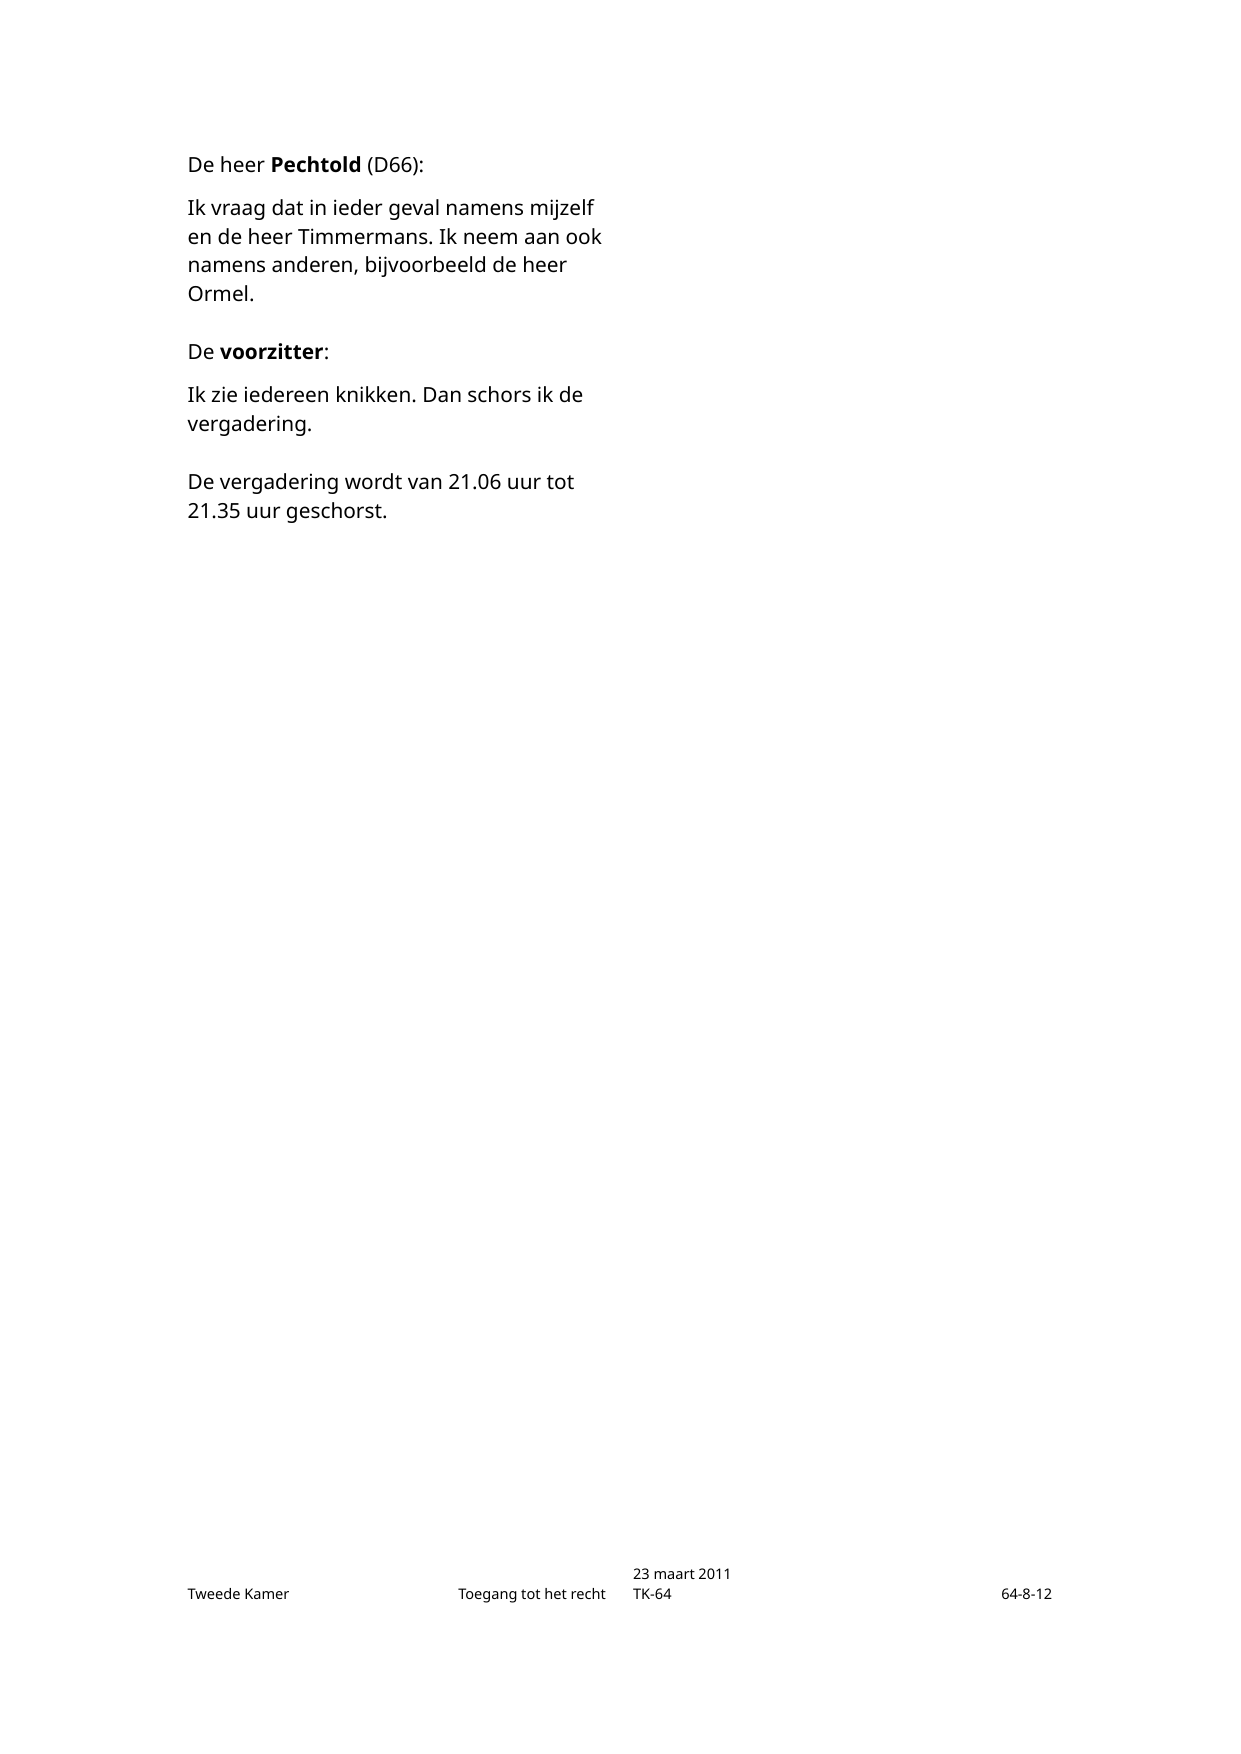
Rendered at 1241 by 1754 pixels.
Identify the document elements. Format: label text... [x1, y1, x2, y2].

text Ik vraag dat in ieder geval namens mijzelf en de heer Timmermans. Ik neem aan ook namens anderen, bijvoorbeeld de heer Ormel. [187, 193, 605, 307]
text De vergadering wordt van 21.06 uur tot 21.35 uur geschorst. [187, 467, 605, 524]
text De voorzitter: [187, 337, 605, 366]
text Ik zie iedereen knikken. Dan schors ik de vergadering. [187, 381, 605, 437]
text De heer Pechtold (D66): [187, 150, 605, 178]
